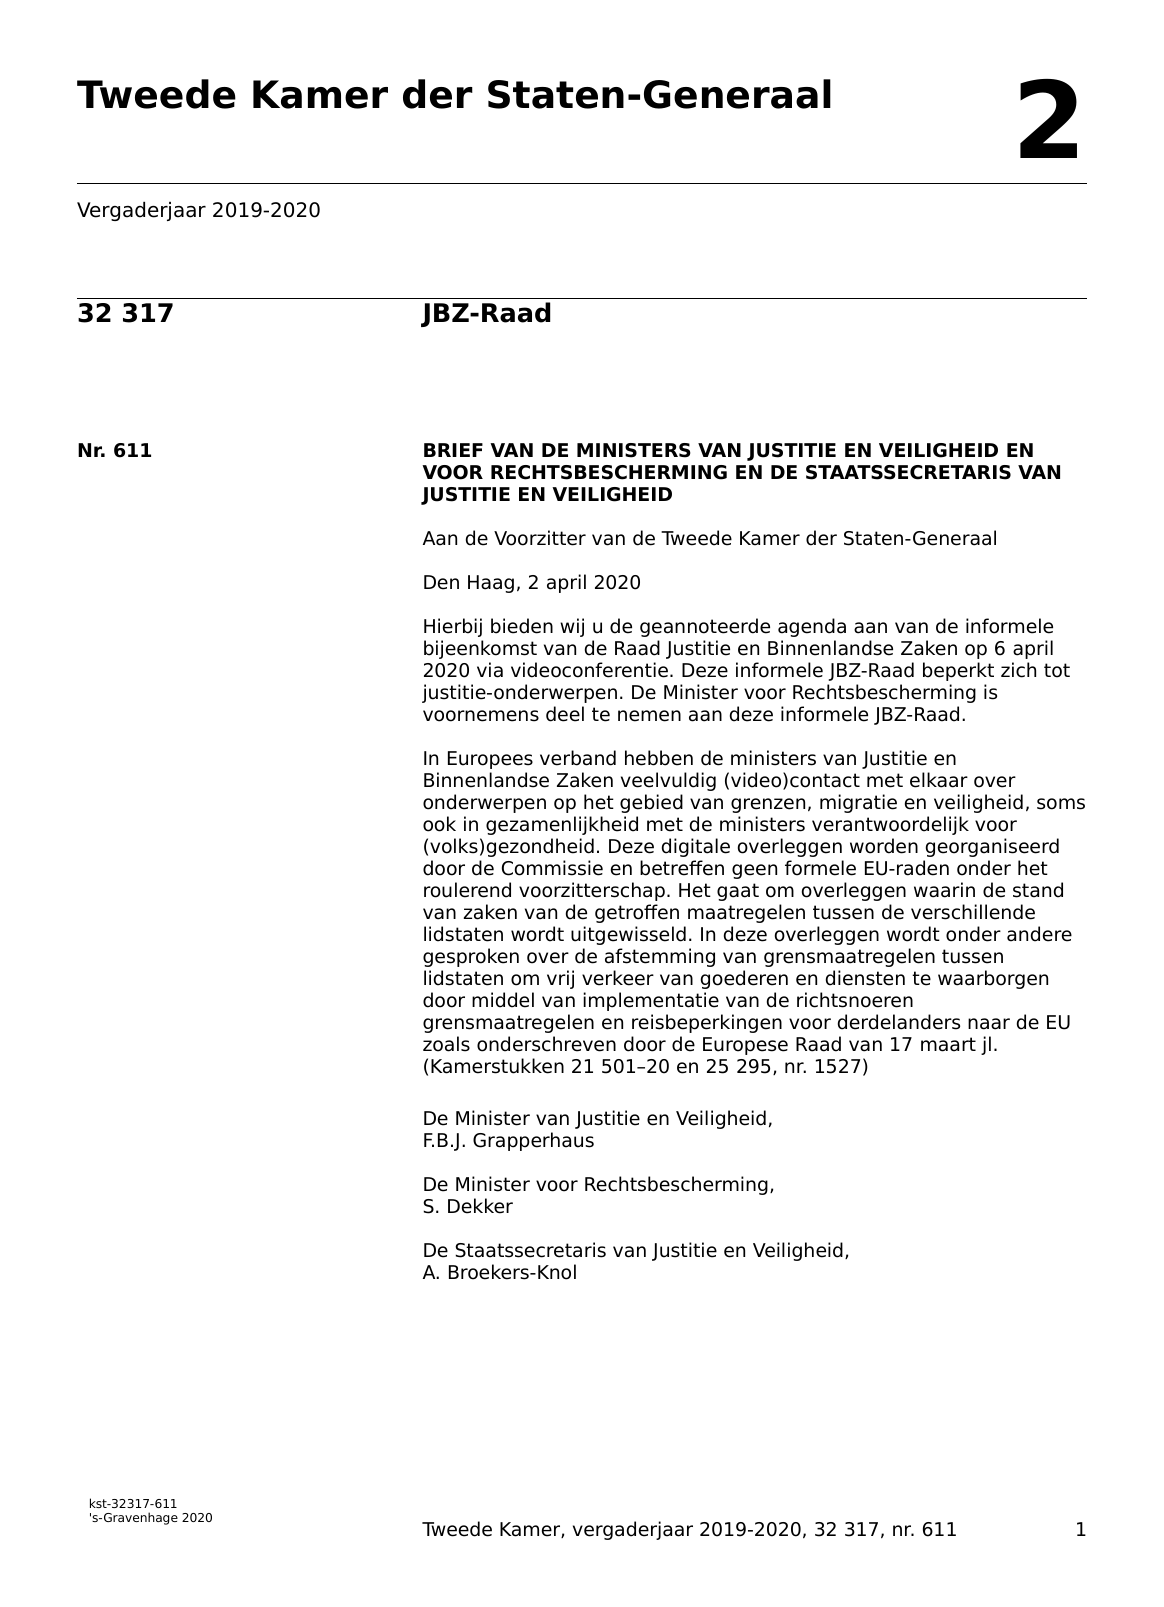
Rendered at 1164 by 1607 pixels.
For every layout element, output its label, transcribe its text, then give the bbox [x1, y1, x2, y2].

subtitle 32 317 JBZ-Raad [77, 299, 1087, 329]
text De Minister van Justitie en Veiligheid, F.B.J. Grapperhaus [422, 1108, 1087, 1152]
text 's-Gravenhage 2020 [88, 1511, 323, 1525]
subtitle Nr. 611 BRIEF VAN DE MINISTERS VAN JUSTITIE EN VEILIGHEID EN VOOR RECHTSBESCHERMING EN DE STAATSSECRETARIS VAN JUSTITIE EN VEILIGHEID [77, 440, 1087, 506]
table_header 2 [886, 59, 1087, 183]
text In Europees verband hebben de ministers van Justitie en Binnenlandse Zaken veelvuldig (video)contact met elkaar over onderwerpen op het gebied van grenzen, migratie en veiligheid, soms ook in gezamenlijkheid met de ministers verantwoordelijk voor (volks)gezondheid. Deze digitale overleggen worden georganiseerd door de Commissie en betreffen geen formele EU-raden onder het roulerend voorzitterschap. Het gaat om overleggen waarin de stand van zaken van de getroffen maatregelen tussen de verschillende lidstaten wordt uitgewisseld. In deze overleggen wordt onder andere gesproken over de afstemming van grensmaatregelen tussen lidstaten om vrij verkeer van goederen en diensten te waarborgen door middel van implementatie van de richtsnoeren grensmaatregelen en reisbeperkingen voor derdelanders naar de EU zoals onderschreven door de Europese Raad van 17 maart jl. (Kamerstukken 21 501–20 en 25 295, nr. 1527) [422, 748, 1087, 1078]
text De Staatssecretaris van Justitie en Veiligheid, A. Broekers-Knol [422, 1240, 1087, 1284]
text Den Haag, 2 april 2020 [422, 572, 1087, 594]
text Aan de Voorzitter van de Tweede Kamer der Staten-Generaal [422, 528, 1087, 550]
text kst-32317-611 [88, 1497, 323, 1511]
table_header Tweede Kamer der Staten-Generaal [77, 59, 886, 183]
table_cell Vergaderjaar 2019-2020 [77, 184, 1087, 298]
text Hierbij bieden wij u de geannoteerde agenda aan van de informele bijeenkomst van de Raad Justitie en Binnenlandse Zaken op 6 april 2020 via videoconferentie. Deze informele JBZ-Raad beperkt zich tot justitie-onderwerpen. De Minister voor Rechtsbescherming is voornemens deel te nemen aan deze informele JBZ-Raad. [422, 616, 1087, 726]
text De Minister voor Rechtsbescherming, S. Dekker [422, 1174, 1087, 1218]
